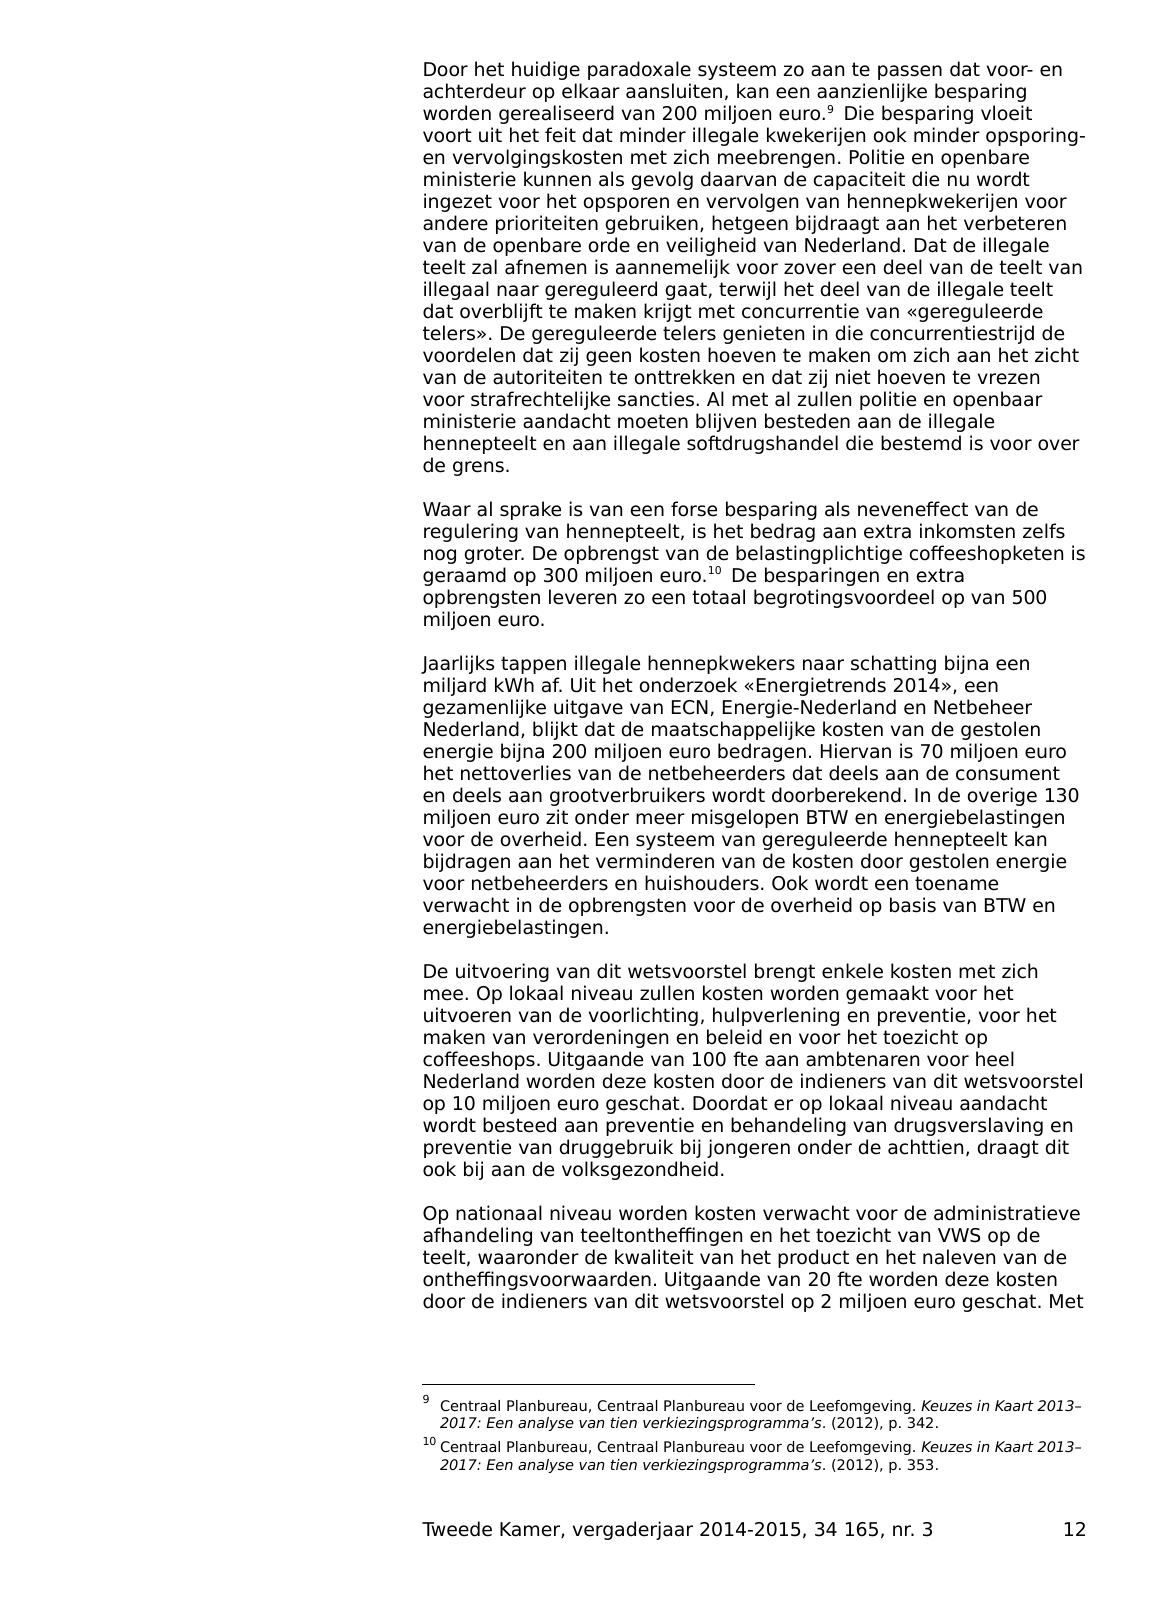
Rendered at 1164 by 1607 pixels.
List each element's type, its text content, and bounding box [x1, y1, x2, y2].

text Op nationaal niveau worden kosten verwacht voor de administratieve afhandeling van teeltontheffingen en het toezicht van VWS op de teelt, waaronder de kwaliteit van het product en het naleven van de ontheffingsvoorwaarden. Uitgaande van 20 fte worden deze kosten door de indieners van dit wetsvoorstel op 2 miljoen euro geschat. Met [422, 1203, 1087, 1313]
text Waar al sprake is van een forse besparing als neveneffect van de regulering van hennepteelt, is het bedrag aan extra inkomsten zelfs nog groter. De opbrengst van de belastingplichtige coffeeshopketen is geraamd op 300 miljoen euro. De besparingen en extra opbrengsten leveren zo een totaal begrotingsvoordeel op van 500 miljoen euro. [422, 499, 1087, 631]
text Jaarlijks tappen illegale hennepkwekers naar schatting bijna een miljard kWh af. Uit het onderzoek «Energietrends 2014», een gezamenlijke uitgave van ECN, Energie-Nederland en Netbeheer Nederland, blijkt dat de maatschappelijke kosten van de gestolen energie bijna 200 miljoen euro bedragen. Hiervan is 70 miljoen euro het nettoverlies van de netbeheerders dat deels aan de consument en deels aan grootverbruikers wordt doorberekend. In de overige 130 miljoen euro zit onder meer misgelopen BTW en energiebelastingen voor de overheid. Een systeem van gereguleerde hennepteelt kan bijdragen aan het verminderen van de kosten door gestolen energie voor netbeheerders en huishouders. Ook wordt een toename verwacht in de opbrengsten voor de overheid op basis van BTW en energiebelastingen. [422, 653, 1087, 939]
text De uitvoering van dit wetsvoorstel brengt enkele kosten met zich mee. Op lokaal niveau zullen kosten worden gemaakt voor het uitvoeren van de voorlichting, hulpverlening en preventie, voor het maken van verordeningen en beleid en voor het toezicht op coffeeshops. Uitgaande van 100 fte aan ambtenaren voor heel Nederland worden deze kosten door de indieners van dit wetsvoorstel op 10 miljoen euro geschat. Doordat er op lokaal niveau aandacht wordt besteed aan preventie en behandeling van drugsverslaving en preventie van druggebruik bij jongeren onder de achttien, draagt dit ook bij aan de volksgezondheid. [422, 961, 1087, 1181]
text Centraal Planbureau, Centraal Planbureau voor de Leefomgeving. Keuzes in Kaart 2013–2017: Een analyse van tien verkiezingsprogramma’s. (2012), p. 342. [422, 1393, 1087, 1432]
text Door het huidige paradoxale systeem zo aan te passen dat voor- en achterdeur op elkaar aansluiten, kan een aanzienlijke besparing worden gerealiseerd van 200 miljoen euro. Die besparing vloeit voort uit het feit dat minder illegale kwekerijen ook minder opsporing- en vervolgingskosten met zich meebrengen. Politie en openbare ministerie kunnen als gevolg daarvan de capaciteit die nu wordt ingezet voor het opsporen en vervolgen van hennepkwekerijen voor andere prioriteiten gebruiken, hetgeen bijdraagt aan het verbeteren van de openbare orde en veiligheid van Nederland. Dat de illegale teelt zal afnemen is aannemelijk voor zover een deel van de teelt van illegaal naar gereguleerd gaat, terwijl het deel van de illegale teelt dat overblijft te maken krijgt met concurrentie van «gereguleerde telers». De gereguleerde telers genieten in die concurrentiestrijd de voordelen dat zij geen kosten hoeven te maken om zich aan het zicht van de autoriteiten te onttrekken en dat zij niet hoeven te vrezen voor strafrechtelijke sancties. Al met al zullen politie en openbaar ministerie aandacht moeten blijven besteden aan de illegale hennepteelt en aan illegale softdrugshandel die bestemd is voor over de grens. [422, 59, 1087, 477]
text Centraal Planbureau, Centraal Planbureau voor de Leefomgeving. Keuzes in Kaart 2013–2017: Een analyse van tien verkiezingsprogramma’s. (2012), p. 353. [422, 1435, 1087, 1474]
